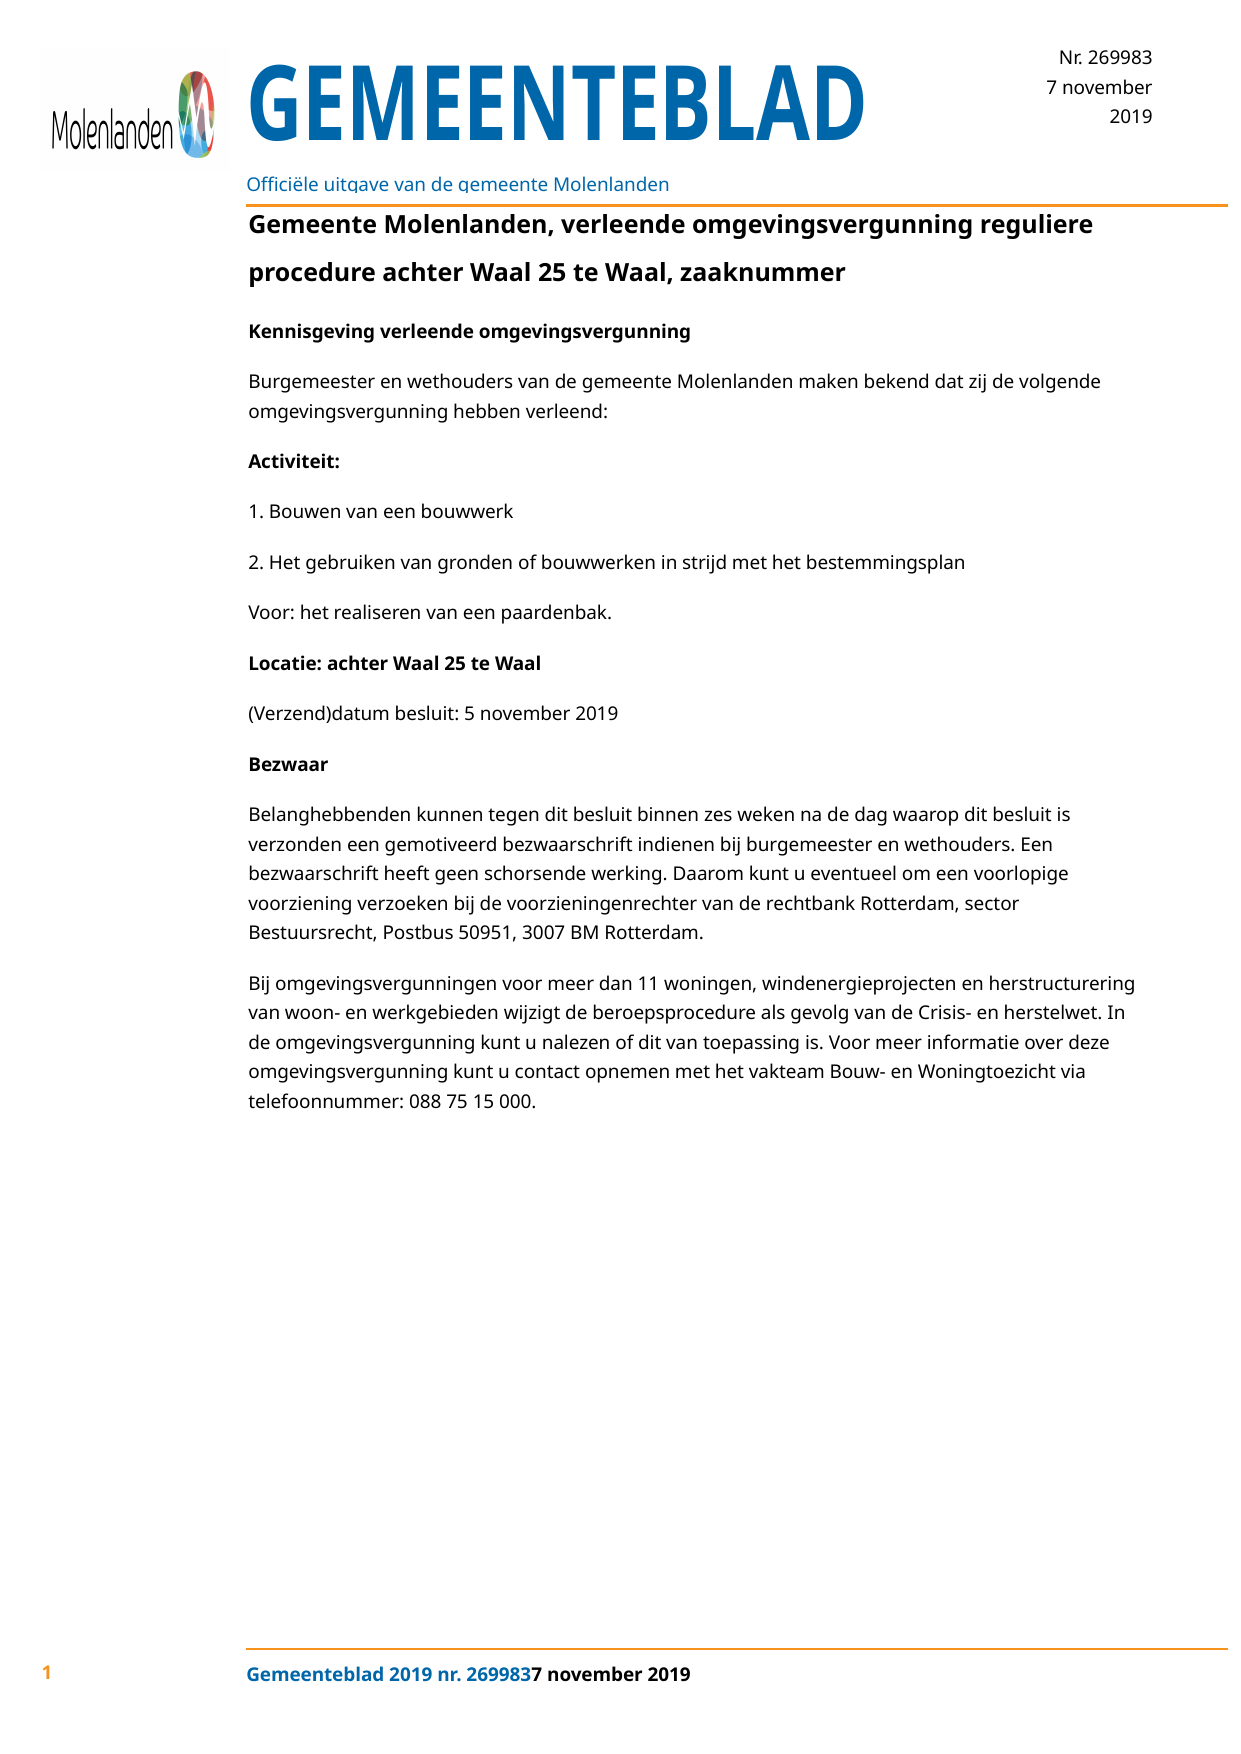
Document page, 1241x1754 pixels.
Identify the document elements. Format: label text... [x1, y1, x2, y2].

text Gemeente Molenlanden, verleende omgevingsvergunning reguliere procedure achter Waal 25 te Waal, zaaknummer [248, 207, 1152, 288]
text Activiteit: [248, 448, 1152, 474]
text Belanghebbenden kunnen tegen dit besluit binnen zes weken na de dag waarop dit besluit is verzonden een gemotiveerd bezwaarschrift indienen bij burgemeester en wethouders. Een bezwaarschrift heeft geen schorsende werking. Daarom kunt u eventueel om een voorlopige voorziening verzoeken bij de voorzieningenrechter van de rechtbank Rotterdam, sector Bestuursrecht, Postbus 50951, 3007 BM Rotterdam. [248, 801, 1152, 945]
picture [41, 47, 231, 172]
text Bezwaar [248, 751, 1152, 777]
text Locatie: achter Waal 25 te Waal [248, 650, 1152, 676]
text Bij omgevingsvergunningen voor meer dan 11 woningen, windenergieprojecten en herstructurering van woon- en werkgebieden wijzigt de beroepsprocedure als gevolg van de Crisis- en herstelwet. In de omgevingsvergunning kunt u nalezen of dit van toepassing is. Voor meer informatie over deze omgevingsvergunning kunt u contact opnemen met het vakteam Bouw- en Woningtoezicht via telefoonnummer: 088 75 15 000. [248, 970, 1152, 1114]
text (Verzend)datum besluit: 5 november 2019 [248, 700, 1152, 726]
text Burgemeester en wethouders van de gemeente Molenlanden maken bekend dat zij de volgende omgevingsvergunning hebben verleend: [248, 368, 1152, 424]
text 1. Bouwen van een bouwwerk [248, 499, 1152, 524]
text 2. Het gebruiken van gronden of bouwwerken in strijd met het bestemmingsplan [248, 549, 1152, 575]
text Voor: het realiseren van een paardenbak. [248, 599, 1152, 625]
text Kennisgeving verleende omgevingsvergunning [248, 318, 1152, 344]
